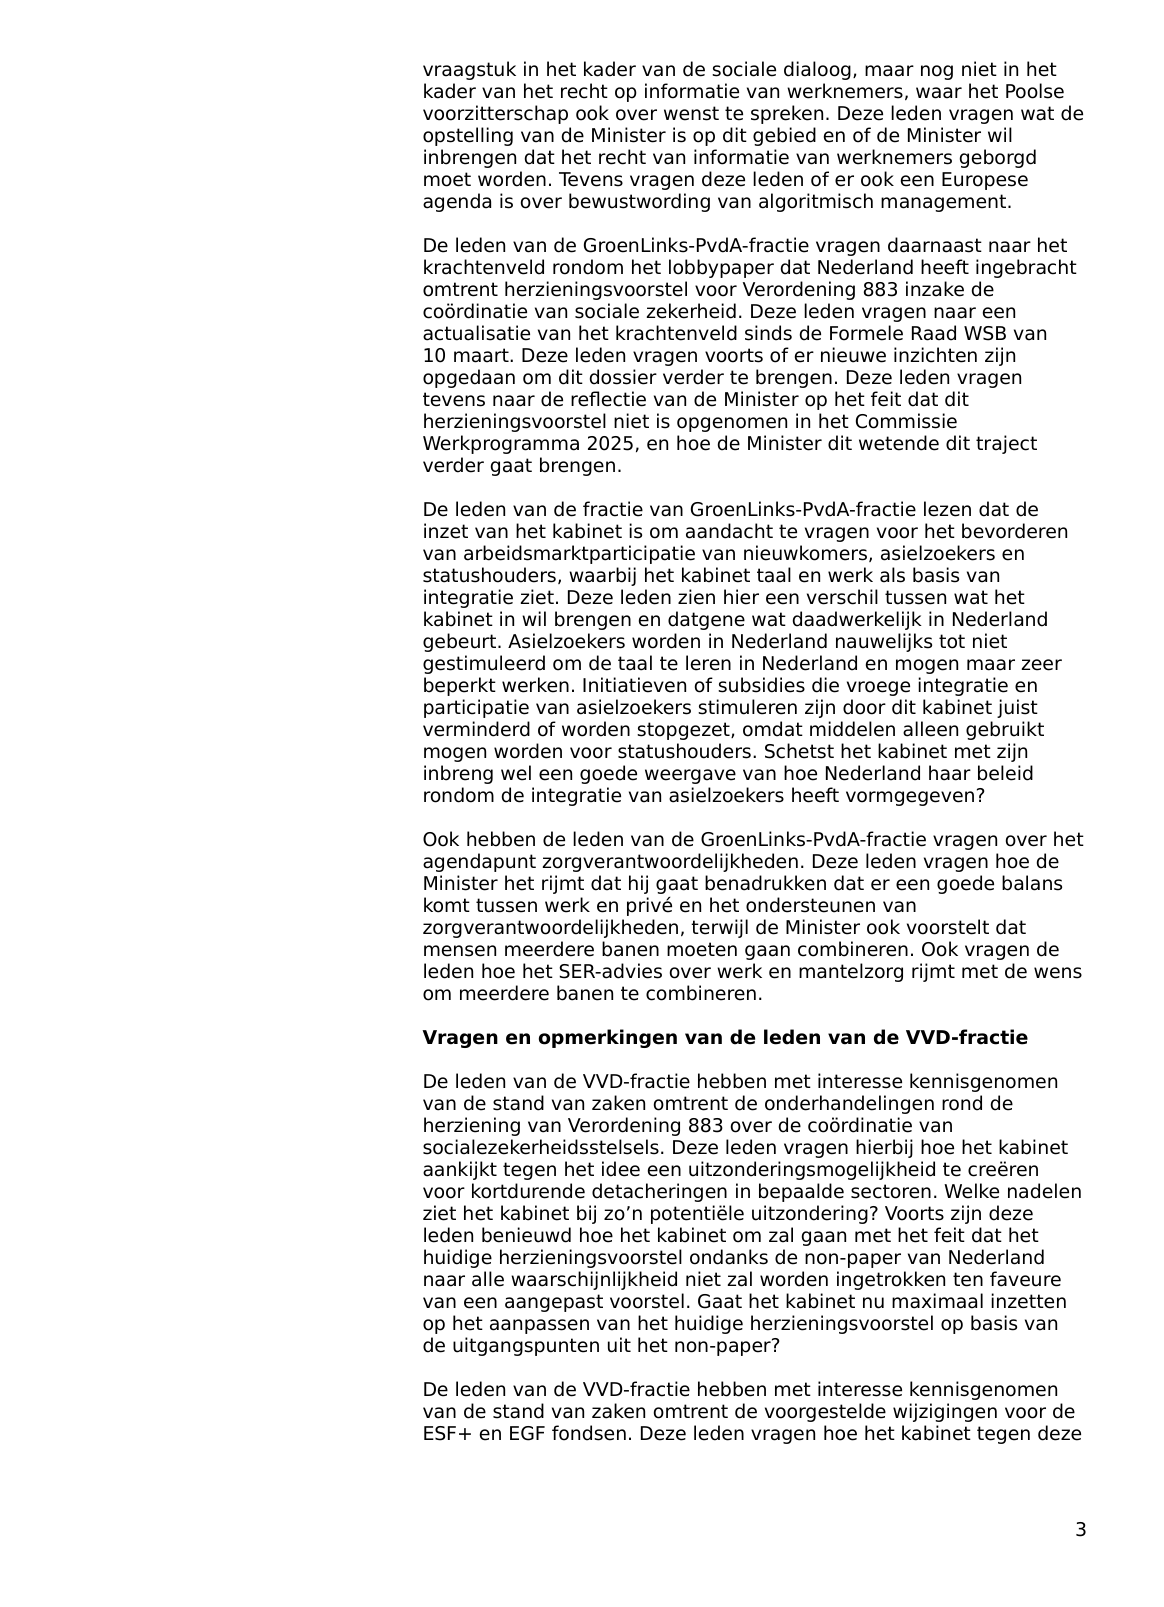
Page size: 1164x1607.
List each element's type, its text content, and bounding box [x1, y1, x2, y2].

text De leden van de VVD-fractie hebben met interesse kennisgenomen van de stand van zaken omtrent de onderhandelingen rond de herziening van Verordening 883 over de coördinatie van socialezekerheidsstelsels. Deze leden vragen hierbij hoe het kabinet aankijkt tegen het idee een uitzonderingsmogelijkheid te creëren voor kortdurende detacheringen in bepaalde sectoren. Welke nadelen ziet het kabinet bij zo’n potentiële uitzondering? Voorts zijn deze leden benieuwd hoe het kabinet om zal gaan met het feit dat het huidige herzieningsvoorstel ondanks de non-paper van Nederland naar alle waarschijnlijkheid niet zal worden ingetrokken ten faveure van een aangepast voorstel. Gaat het kabinet nu maximaal inzetten op het aanpassen van het huidige herzieningsvoorstel op basis van de uitgangspunten uit het non-paper? [422, 1071, 1087, 1357]
text vraagstuk in het kader van de sociale dialoog, maar nog niet in het kader van het recht op informatie van werknemers, waar het Poolse voorzitterschap ook over wenst te spreken. Deze leden vragen wat de opstelling van de Minister is op dit gebied en of de Minister wil inbrengen dat het recht van informatie van werknemers geborgd moet worden. Tevens vragen deze leden of er ook een Europese agenda is over bewustwording van algoritmisch management. [422, 59, 1087, 213]
text Ook hebben de leden van de GroenLinks-PvdA-fractie vragen over het agendapunt zorgverantwoordelijkheden. Deze leden vragen hoe de Minister het rijmt dat hij gaat benadrukken dat er een goede balans komt tussen werk en privé en het ondersteunen van zorgverantwoordelijkheden, terwijl de Minister ook voorstelt dat mensen meerdere banen moeten gaan combineren. Ook vragen de leden hoe het SER-advies over werk en mantelzorg rijmt met de wens om meerdere banen te combineren. [422, 829, 1087, 1005]
subtitle Vragen en opmerkingen van de leden van de VVD-fractie [422, 1027, 1087, 1049]
text De leden van de GroenLinks-PvdA-fractie vragen daarnaast naar het krachtenveld rondom het lobbypaper dat Nederland heeft ingebracht omtrent herzieningsvoorstel voor Verordening 883 inzake de coördinatie van sociale zekerheid. Deze leden vragen naar een actualisatie van het krachtenveld sinds de Formele Raad WSB van 10 maart. Deze leden vragen voorts of er nieuwe inzichten zijn opgedaan om dit dossier verder te brengen. Deze leden vragen tevens naar de reflectie van de Minister op het feit dat dit herzieningsvoorstel niet is opgenomen in het Commissie Werkprogramma 2025, en hoe de Minister dit wetende dit traject verder gaat brengen. [422, 235, 1087, 477]
text De leden van de VVD-fractie hebben met interesse kennisgenomen van de stand van zaken omtrent de voorgestelde wijzigingen voor de ESF+ en EGF fondsen. Deze leden vragen hoe het kabinet tegen deze [422, 1379, 1087, 1445]
text De leden van de fractie van GroenLinks-PvdA-fractie lezen dat de inzet van het kabinet is om aandacht te vragen voor het bevorderen van arbeidsmarktparticipatie van nieuwkomers, asielzoekers en statushouders, waarbij het kabinet taal en werk als basis van integratie ziet. Deze leden zien hier een verschil tussen wat het kabinet in wil brengen en datgene wat daadwerkelijk in Nederland gebeurt. Asielzoekers worden in Nederland nauwelijks tot niet gestimuleerd om de taal te leren in Nederland en mogen maar zeer beperkt werken. Initiatieven of subsidies die vroege integratie en participatie van asielzoekers stimuleren zijn door dit kabinet juist verminderd of worden stopgezet, omdat middelen alleen gebruikt mogen worden voor statushouders. Schetst het kabinet met zijn inbreng wel een goede weergave van hoe Nederland haar beleid rondom de integratie van asielzoekers heeft vormgegeven? [422, 499, 1087, 807]
